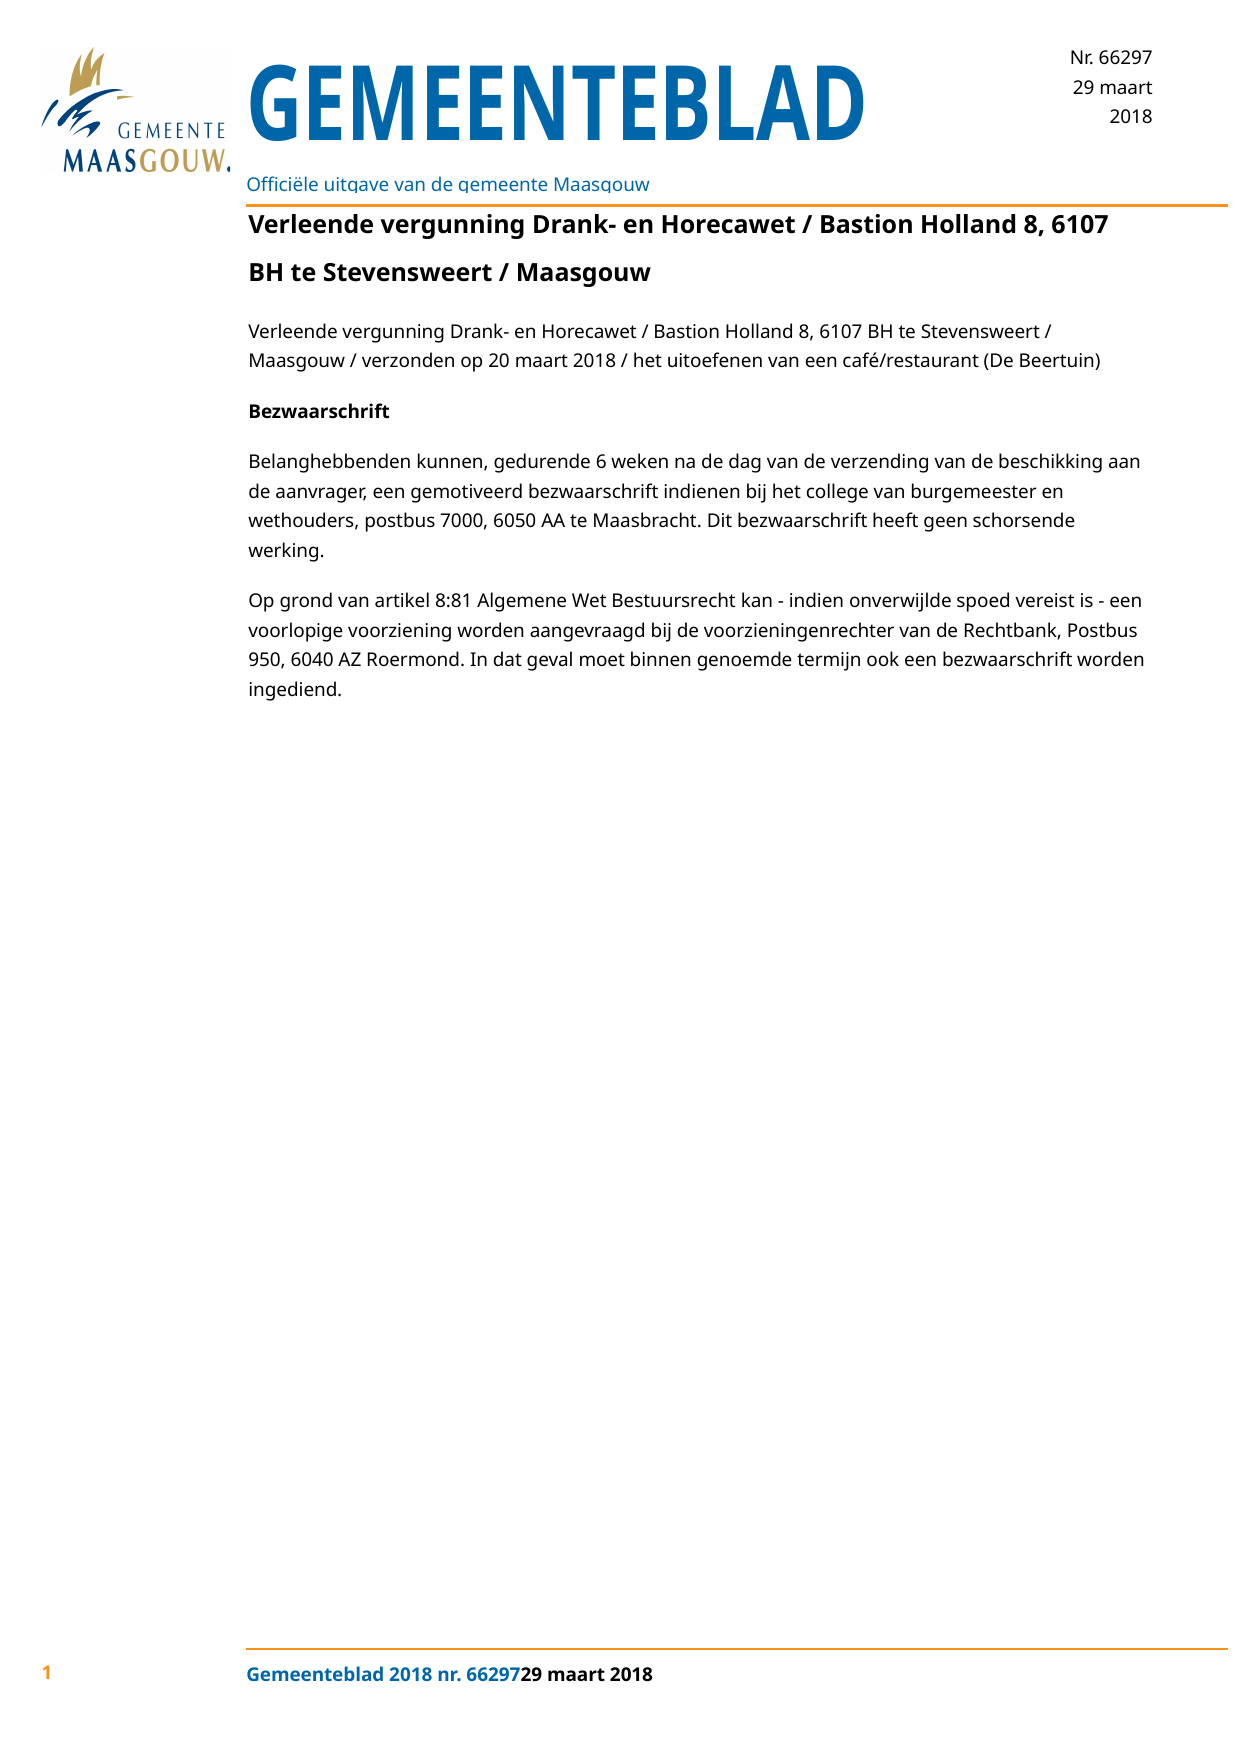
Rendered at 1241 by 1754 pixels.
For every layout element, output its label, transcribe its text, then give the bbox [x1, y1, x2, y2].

text Verleende vergunning Drank- en Horecawet / Bastion Holland 8, 6107 BH te Stevensweert / Maasgouw / verzonden op 20 maart 2018 / het uitoefenen van een café/restaurant (De Beertuin) [248, 318, 1152, 373]
text Op grond van artikel 8:81 Algemene Wet Bestuursrecht kan - indien onverwijlde spoed vereist is - een voorlopige voorziening worden aangevraagd bij de voorzieningenrechter van de Rechtbank, Postbus 950, 6040 AZ Roermond. In dat geval moet binnen genoemde termijn ook een bezwaarschrift worden ingediend. [248, 587, 1152, 702]
picture [41, 47, 231, 172]
text Bezwaarschrift [248, 398, 1152, 424]
text Belanghebbenden kunnen, gedurende 6 weken na de dag van de verzending van de beschikking aan de aanvrager, een gemotiveerd bezwaarschrift indienen bij het college van burgemeester en wethouders, postbus 7000, 6050 AA te Maasbracht. Dit bezwaarschrift heeft geen schorsende werking. [248, 448, 1152, 563]
text Verleende vergunning Drank- en Horecawet / Bastion Holland 8, 6107 BH te Stevensweert / Maasgouw [248, 207, 1152, 288]
